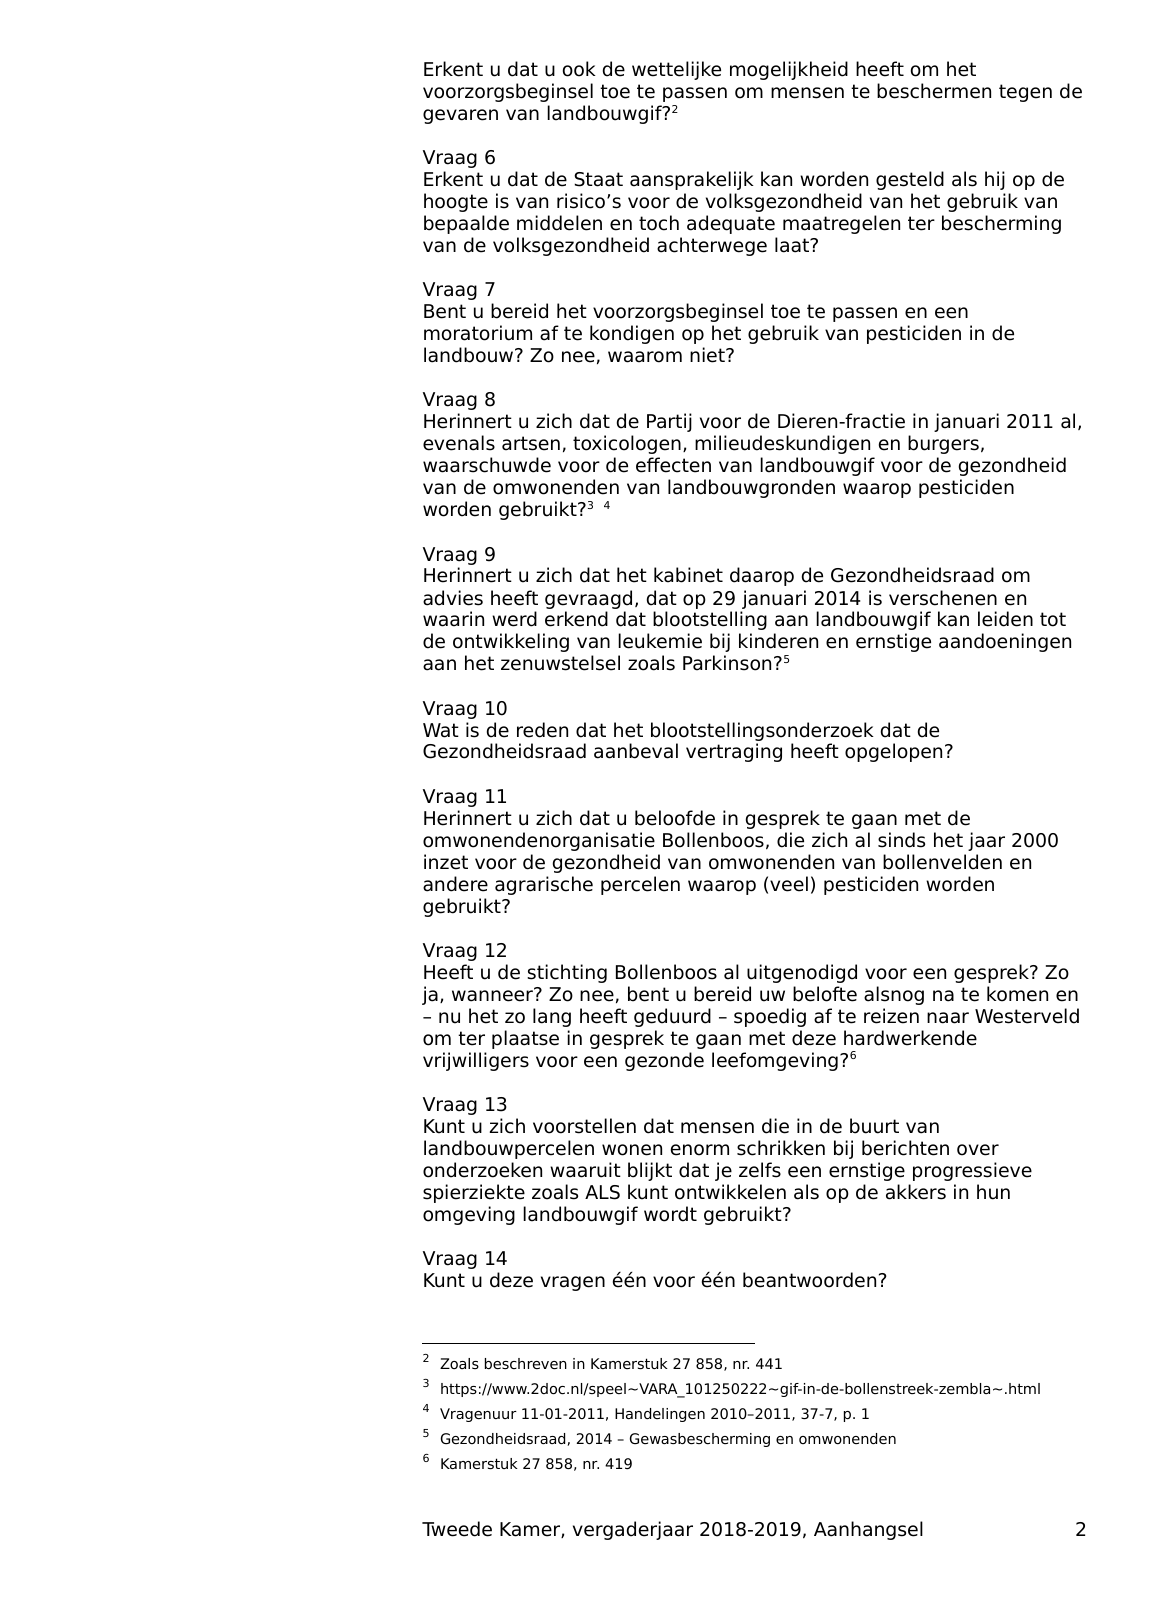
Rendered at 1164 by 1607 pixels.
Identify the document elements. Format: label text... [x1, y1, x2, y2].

text Vraag 6 [422, 147, 1087, 169]
text Erkent u dat de Staat aansprakelijk kan worden gesteld als hij op de hoogte is van risico’s voor de volksgezondheid van het gebruik van bepaalde middelen en toch adequate maatregelen ter bescherming van de volksgezondheid achterwege laat? [422, 169, 1087, 257]
text Zoals beschreven in Kamerstuk 27 858, nr. 441 [422, 1352, 1087, 1374]
text Kunt u zich voorstellen dat mensen die in de buurt van landbouwpercelen wonen enorm schrikken bij berichten over onderzoeken waaruit blijkt dat je zelfs een ernstige progressieve spierziekte zoals ALS kunt ontwikkelen als op de akkers in hun omgeving landbouwgif wordt gebruikt? [422, 1116, 1087, 1226]
text Vraag 14 [422, 1248, 1087, 1270]
text Vraag 10 [422, 697, 1087, 719]
text Vraag 13 [422, 1094, 1087, 1116]
text Kamerstuk 27 858, nr. 419 [422, 1452, 1087, 1474]
text Vragenuur 11-01-2011, Handelingen 2010–2011, 37-7, p. 1 [422, 1402, 1087, 1424]
text https://www.2doc.nl/speel~VARA_101250222~gif-in-de-bollenstreek-zembla~.html [422, 1377, 1087, 1399]
text Kunt u deze vragen één voor één beantwoorden? [422, 1270, 1087, 1292]
text Bent u bereid het voorzorgsbeginsel toe te passen en een moratorium af te kondigen op het gebruik van pesticiden in de landbouw? Zo nee, waarom niet? [422, 301, 1087, 367]
text Vraag 8 [422, 389, 1087, 411]
text Erkent u dat u ook de wettelijke mogelijkheid heeft om het voorzorgsbeginsel toe te passen om mensen te beschermen tegen de gevaren van landbouwgif? [422, 59, 1087, 125]
text Vraag 9 [422, 543, 1087, 565]
text Gezondheidsraad, 2014 – Gewasbescherming en omwonenden [422, 1427, 1087, 1449]
text Heeft u de stichting Bollenboos al uitgenodigd voor een gesprek? Zo ja, wanneer? Zo nee, bent u bereid uw belofte alsnog na te komen en – nu het zo lang heeft geduurd – spoedig af te reizen naar Westerveld om ter plaatse in gesprek te gaan met deze hardwerkende vrijwilligers voor een gezonde leefomgeving? [422, 962, 1087, 1072]
text Herinnert u zich dat u beloofde in gesprek te gaan met de omwonendenorganisatie Bollenboos, die zich al sinds het jaar 2000 inzet voor de gezondheid van omwonenden van bollenvelden en andere agrarische percelen waarop (veel) pesticiden worden gebruikt? [422, 808, 1087, 917]
text Herinnert u zich dat het kabinet daarop de Gezondheidsraad om advies heeft gevraagd, dat op 29 januari 2014 is verschenen en waarin werd erkend dat blootstelling aan landbouwgif kan leiden tot de ontwikkeling van leukemie bij kinderen en ernstige aandoeningen aan het zenuwstelsel zoals Parkinson? [422, 565, 1087, 675]
text Wat is de reden dat het blootstellingsonderzoek dat de Gezondheidsraad aanbeval vertraging heeft opgelopen? [422, 719, 1087, 763]
text Vraag 11 [422, 786, 1087, 808]
text Herinnert u zich dat de Partij voor de Dieren-fractie in januari 2011 al, evenals artsen, toxicologen, milieudeskundigen en burgers, waarschuwde voor de effecten van landbouwgif voor de gezondheid van de omwonenden van landbouwgronden waarop pesticiden worden gebruikt? [422, 411, 1087, 521]
text Vraag 7 [422, 279, 1087, 301]
text Vraag 12 [422, 940, 1087, 962]
